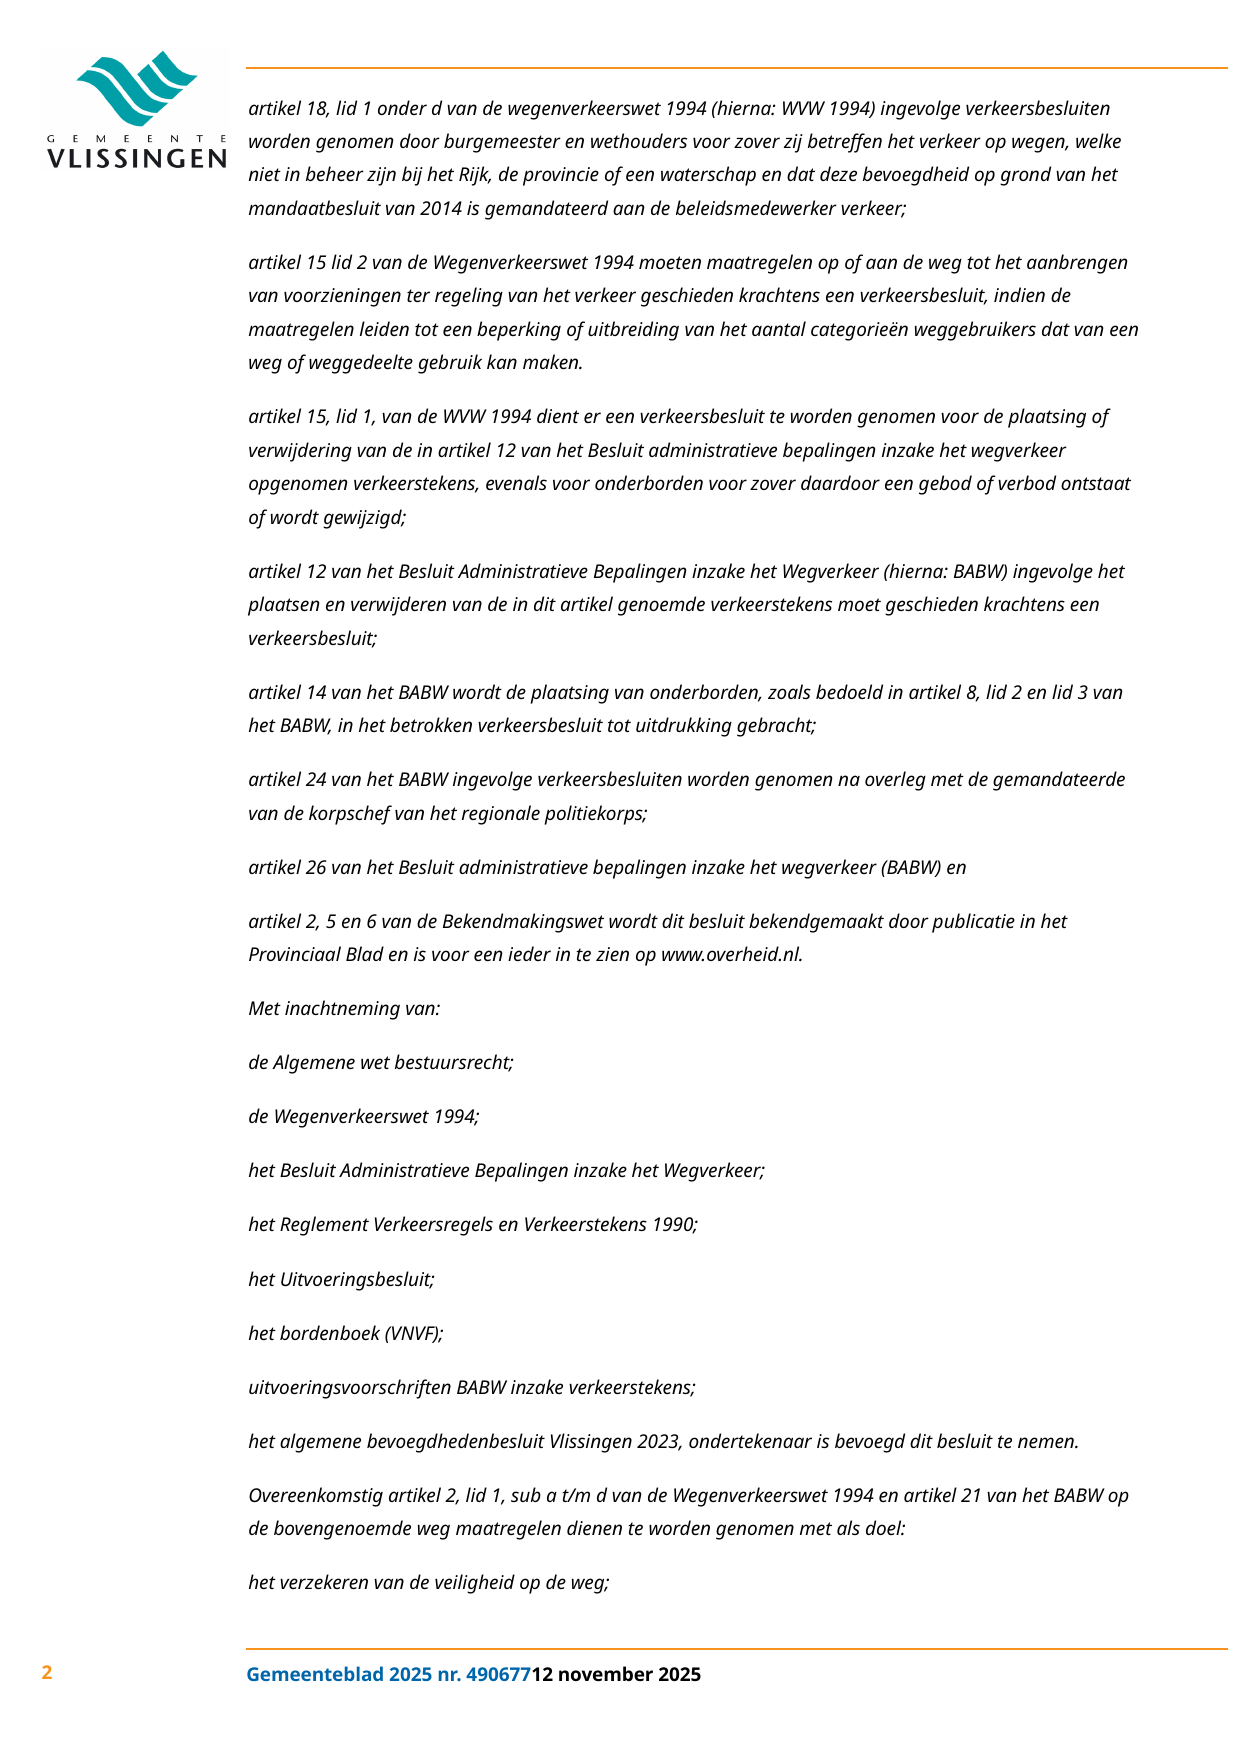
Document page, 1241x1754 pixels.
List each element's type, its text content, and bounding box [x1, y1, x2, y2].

text het Besluit Administratieve Bepalingen inzake het Wegverkeer; [248, 1158, 1152, 1183]
text artikel 15 lid 2 van de Wegenverkeerswet 1994 moeten maatregelen op of aan de weg tot het aanbrengen van voorzieningen ter regeling van het verkeer geschieden krachtens een verkeersbesluit, indien de maatregelen leiden tot een beperking of uitbreiding van het aantal categorieën weggebruikers dat van een weg of weggedeelte gebruik kan maken. [248, 249, 1152, 375]
text de Wegenverkeerswet 1994; [248, 1103, 1152, 1129]
text artikel 24 van het BABW ingevolge verkeersbesluiten worden genomen na overleg met de gemandateerde van de korpschef van het regionale politiekorps; [248, 766, 1152, 826]
text het bordenboek (VNVF); [248, 1320, 1152, 1346]
text artikel 26 van het Besluit administratieve bepalingen inzake het wegverkeer (BABW) en [248, 854, 1152, 879]
text artikel 12 van het Besluit Administratieve Bepalingen inzake het Wegverkeer (hierna: BABW) ingevolge het plaatsen en verwijderen van de in dit artikel genoemde verkeerstekens moet geschieden krachtens een verkeersbesluit; [248, 558, 1152, 651]
text het algemene bevoegdhedenbesluit Vlissingen 2023, ondertekenaar is bevoegd dit besluit te nemen. [248, 1428, 1152, 1454]
text Met inachtneming van: [248, 995, 1152, 1021]
text het Reglement Verkeersregels en Verkeerstekens 1990; [248, 1212, 1152, 1237]
text artikel 2, 5 en 6 van de Bekendmakingswet wordt dit besluit bekendgemaakt door publicatie in het Provinciaal Blad en is voor een ieder in te zien op www.overheid.nl. [248, 908, 1152, 967]
text artikel 14 van het BABW wordt de plaatsing van onderborden, zoals bedoeld in artikel 8, lid 2 en lid 3 van het BABW, in het betrokken verkeersbesluit tot uitdrukking gebracht; [248, 679, 1152, 738]
text Overeenkomstig artikel 2, lid 1, sub a t/m d van de Wegenverkeerswet 1994 en artikel 21 van het BABW op de bovengenoemde weg maatregelen dienen te worden genomen met als doel: [248, 1482, 1152, 1541]
text het Uitvoeringsbesluit; [248, 1266, 1152, 1291]
text uitvoeringsvoorschriften BABW inzake verkeerstekens; [248, 1374, 1152, 1399]
text artikel 18, lid 1 onder d van de wegenverkeerswet 1994 (hierna: WVW 1994) ingevolge verkeersbesluiten worden genomen door burgemeester en wethouders voor zover zij betreffen het verkeer op wegen, welke niet in beheer zijn bij het Rijk, de provincie of een waterschap en dat deze bevoegdheid op grond van het mandaatbesluit van 2014 is gemandateerd aan de beleidsmedewerker verkeer; [248, 95, 1152, 221]
text het verzekeren van de veiligheid op de weg; [248, 1569, 1152, 1595]
text de Algemene wet bestuursrecht; [248, 1049, 1152, 1075]
picture [41, 47, 231, 172]
text artikel 15, lid 1, van de WVW 1994 dient er een verkeersbesluit te worden genomen voor de plaatsing of verwijdering van de in artikel 12 van het Besluit administratieve bepalingen inzake het wegverkeer opgenomen verkeerstekens, evenals voor onderborden voor zover daardoor een gebod of verbod ontstaat of wordt gewijzigd; [248, 403, 1152, 529]
